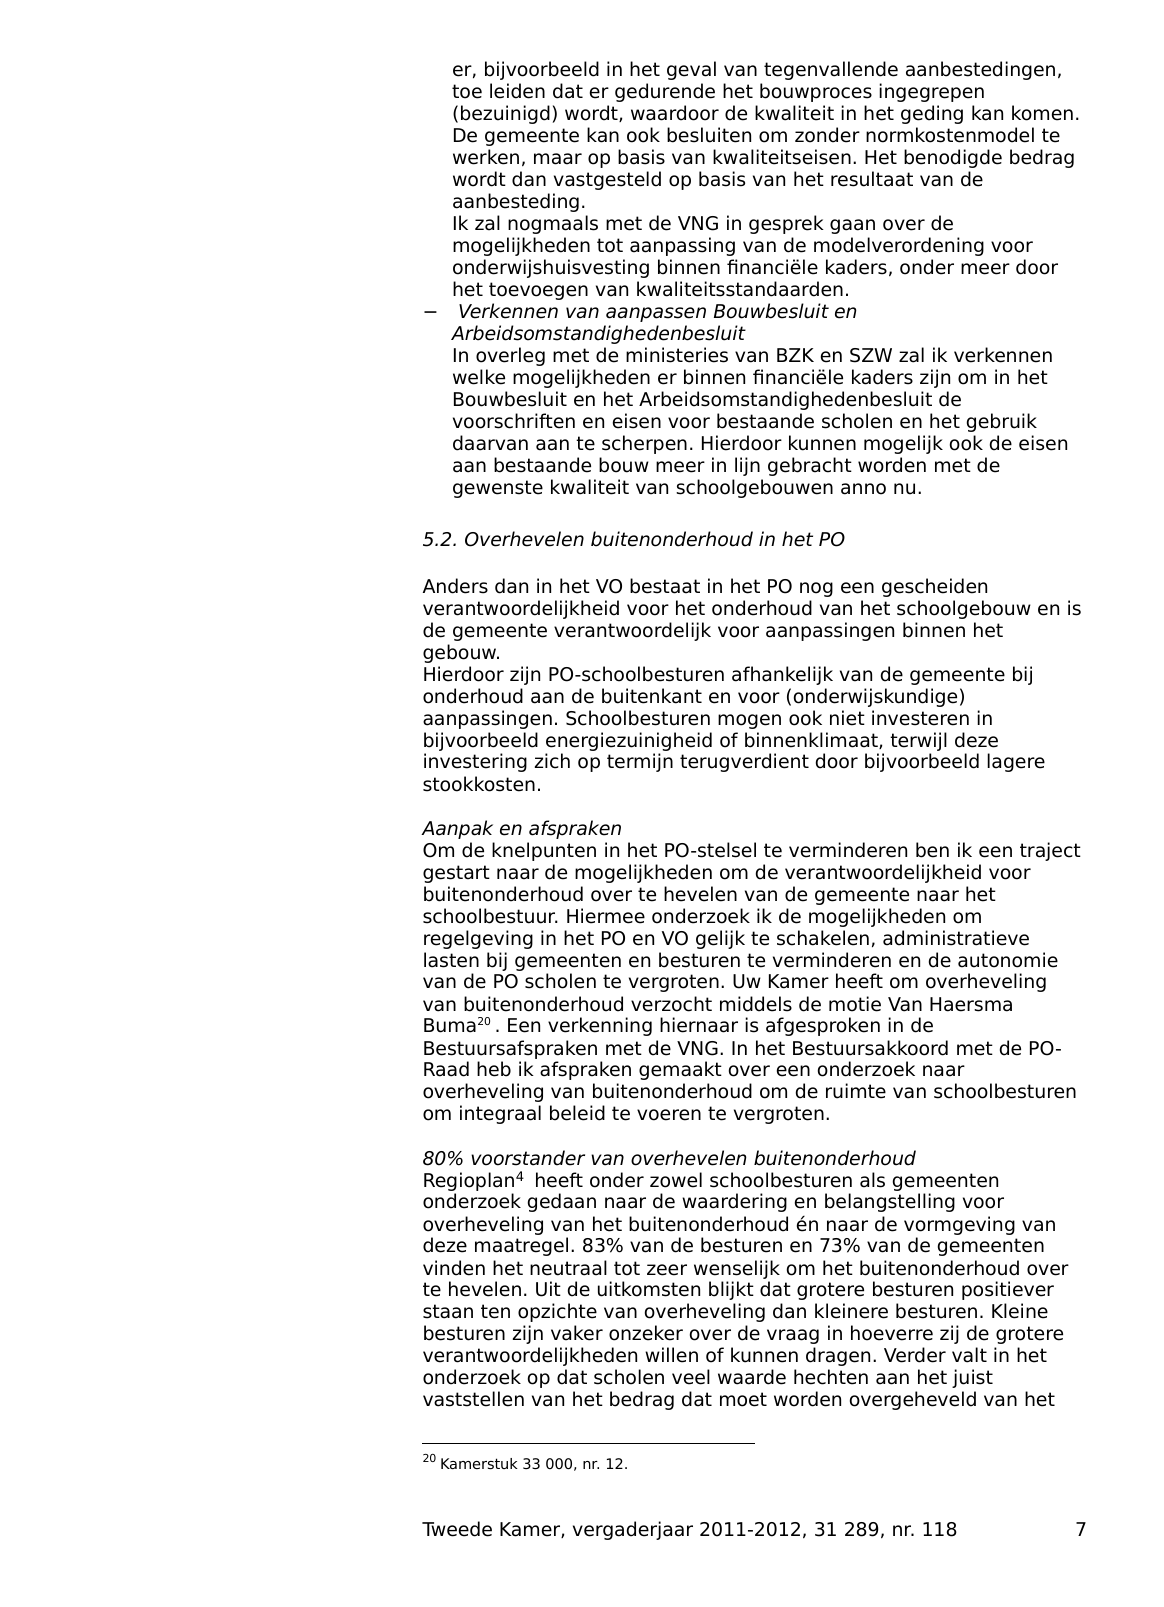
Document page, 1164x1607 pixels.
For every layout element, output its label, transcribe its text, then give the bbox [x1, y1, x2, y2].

text er, bijvoorbeeld in het geval van tegenvallende aanbestedingen, toe leiden dat er gedurende het bouwproces ingegrepen (bezuinigd) wordt, waardoor de kwaliteit in het geding kan komen. [452, 59, 1087, 125]
subtitle 80% voorstander van overhevelen buitenonderhoud [422, 1147, 1087, 1169]
text De gemeente kan ook besluiten om zonder normkostenmodel te werken, maar op basis van kwaliteitseisen. Het benodigde bedrag wordt dan vastgesteld op basis van het resultaat van de aanbesteding. [452, 125, 1087, 213]
subtitle Aanpak en afspraken [422, 818, 1087, 839]
text Om de knelpunten in het PO-stelsel te verminderen ben ik een traject gestart naar de mogelijkheden om de verantwoordelijkheid voor buitenonderhoud over te hevelen van de gemeente naar het schoolbestuur. Hiermee onderzoek ik de mogelijkheden om regelgeving in het PO en VO gelijk te schakelen, administratieve lasten bij gemeenten en besturen te verminderen en de autonomie van de PO scholen te vergroten. Uw Kamer heeft om overheveling van buitenonderhoud verzocht middels de motie Van Haersma Buma. Een verkenning hiernaar is afgesproken in de Bestuursafspraken met de VNG. In het Bestuursakkoord met de PO-Raad heb ik afspraken gemaakt over een onderzoek naar overheveling van buitenonderhoud om de ruimte van schoolbesturen om integraal beleid te voeren te vergroten. [422, 839, 1087, 1125]
subtitle 5.2. Overhevelen buitenonderhoud in het PO [422, 529, 1087, 551]
text Hierdoor zijn PO-schoolbesturen afhankelijk van de gemeente bij onderhoud aan de buitenkant en voor (onderwijskundige) aanpassingen. Schoolbesturen mogen ook niet investeren in bijvoorbeeld energiezuinigheid of binnenklimaat, terwijl deze investering zich op termijn terugverdient door bijvoorbeeld lagere stookkosten. [422, 663, 1087, 795]
text Regioplan4 heeft onder zowel schoolbesturen als gemeenten onderzoek gedaan naar de waardering en belangstelling voor overheveling van het buitenonderhoud én naar de vormgeving van deze maatregel. 83% van de besturen en 73% van de gemeenten vinden het neutraal tot zeer wenselijk om het buitenonderhoud over te hevelen. Uit de uitkomsten blijkt dat grotere besturen positiever staan ten opzichte van overheveling dan kleinere besturen. Kleine besturen zijn vaker onzeker over de vraag in hoeverre zij de grotere verantwoordelijkheden willen of kunnen dragen. Verder valt in het onderzoek op dat scholen veel waarde hechten aan het juist vaststellen van het bedrag dat moet worden overgeheveld van het [422, 1169, 1087, 1411]
text Kamerstuk 33 000, nr. 12. [422, 1452, 1087, 1474]
text Anders dan in het VO bestaat in het PO nog een gescheiden verantwoordelijkheid voor het onderhoud van het schoolgebouw en is de gemeente verantwoordelijk voor aanpassingen binnen het gebouw. [422, 576, 1087, 663]
text − Verkennen van aanpassen Bouwbesluit en Arbeidsomstandighedenbesluit [422, 301, 1087, 345]
text Ik zal nogmaals met de VNG in gesprek gaan over de mogelijkheden tot aanpassing van de modelverordening voor onderwijshuisvesting binnen financiële kaders, onder meer door het toevoegen van kwaliteitsstandaarden. [452, 213, 1087, 301]
text In overleg met de ministeries van BZK en SZW zal ik verkennen welke mogelijkheden er binnen financiële kaders zijn om in het Bouwbesluit en het Arbeidsomstandighedenbesluit de voorschriften en eisen voor bestaande scholen en het gebruik daarvan aan te scherpen. Hierdoor kunnen mogelijk ook de eisen aan bestaande bouw meer in lijn gebracht worden met de gewenste kwaliteit van schoolgebouwen anno nu. [452, 345, 1087, 499]
